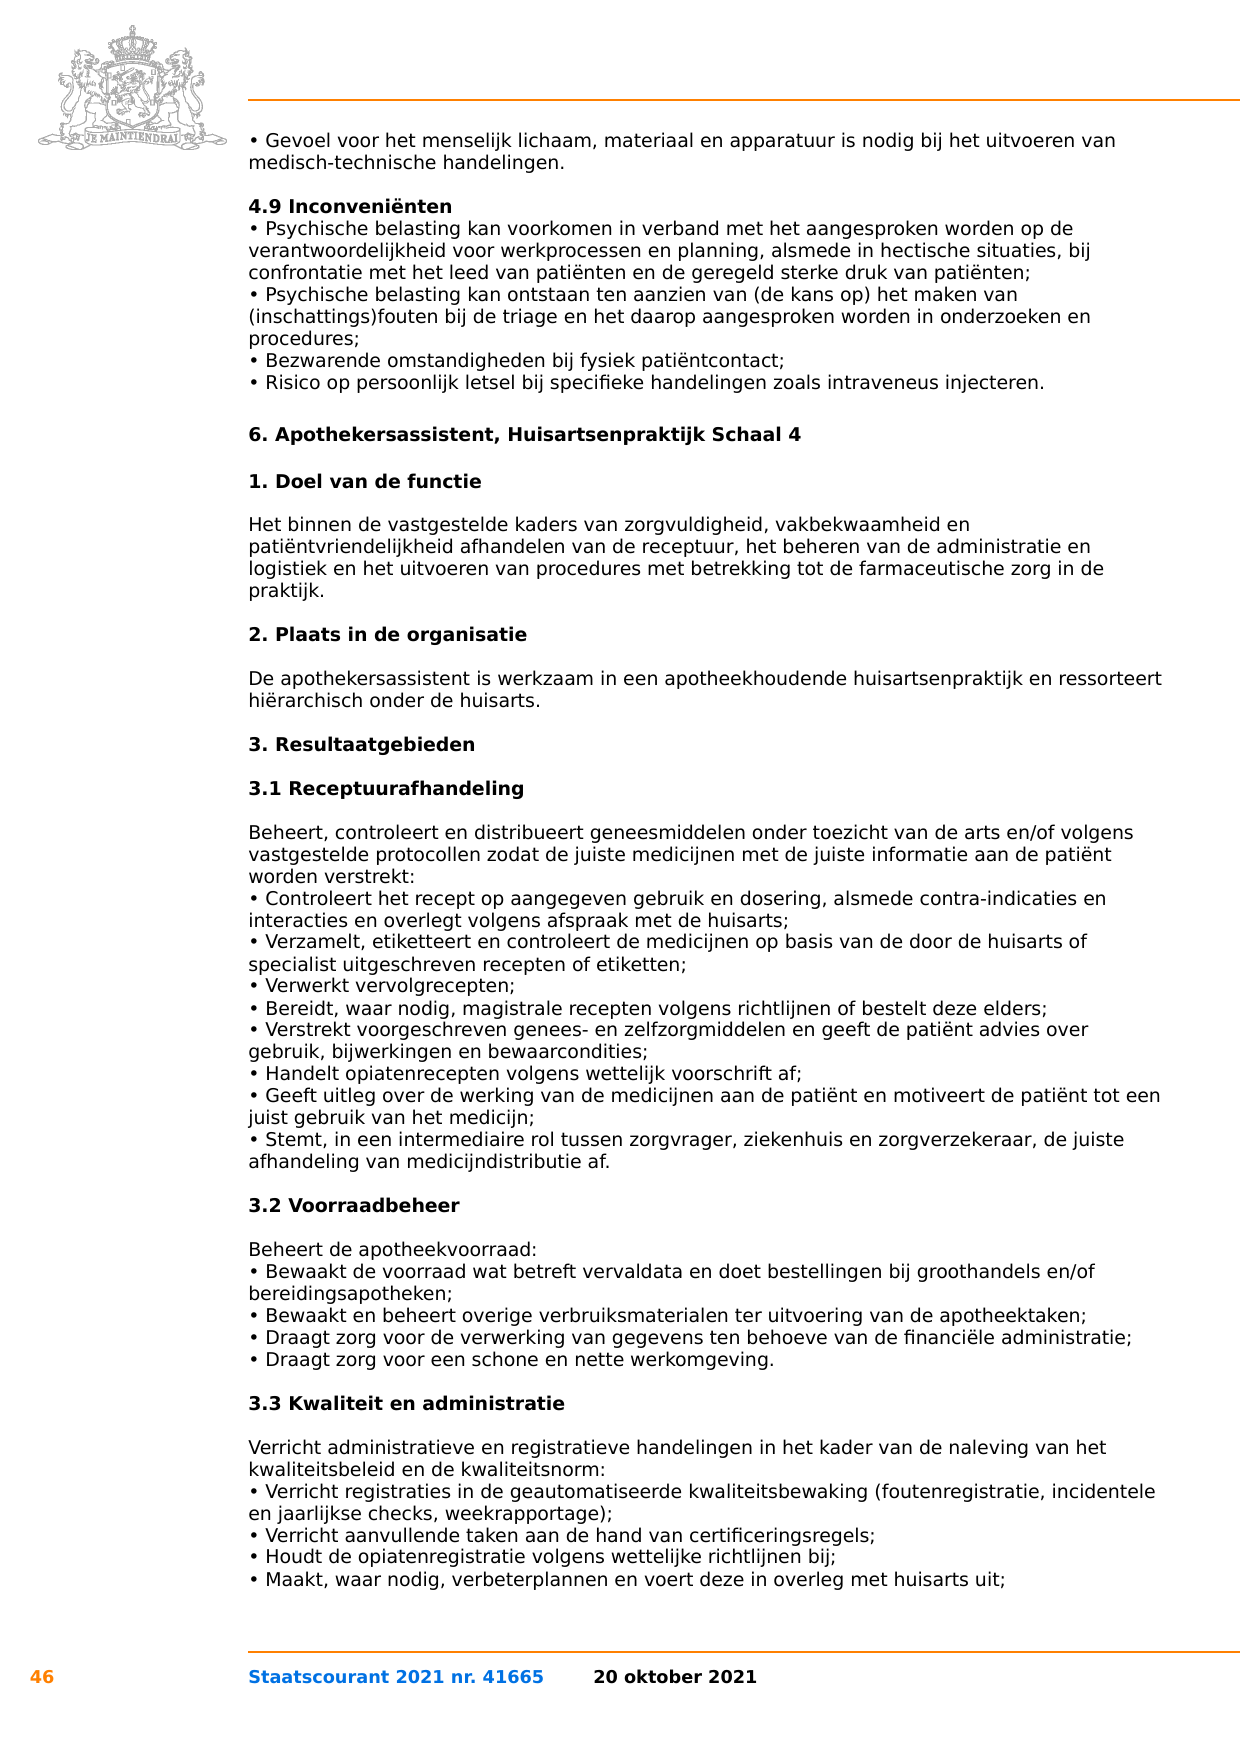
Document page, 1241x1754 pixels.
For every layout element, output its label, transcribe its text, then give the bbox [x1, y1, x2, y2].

text • Bezwarende omstandigheden bij fysiek patiëntcontact; [248, 349, 1163, 372]
subtitle 3. Resultaatgebieden [248, 734, 1163, 756]
picture [38, 25, 227, 150]
text • Draagt zorg voor een schone en nette werkomgeving. [248, 1349, 1163, 1371]
text 3.3 Kwaliteit en administratie [248, 1393, 1163, 1415]
text Het binnen de vastgestelde kaders van zorgvuldigheid, vakbekwaamheid en patiëntvriendelijkheid afhandelen van de receptuur, het beheren van de administratie en logistiek en het uitvoeren van procedures met betrekking tot de farmaceutische zorg in de praktijk. [248, 514, 1163, 602]
text • Risico op persoonlijk letsel bij specifieke handelingen zoals intraveneus injecteren. [248, 372, 1163, 393]
text Verricht administratieve en registratieve handelingen in het kader van de naleving van het kwaliteitsbeleid en de kwaliteitsnorm: [248, 1437, 1163, 1481]
text • Draagt zorg voor de verwerking van gegevens ten behoeve van de financiële administratie; [248, 1327, 1163, 1349]
text • Handelt opiatenrecepten volgens wettelijk voorschrift af; [248, 1063, 1163, 1085]
text • Houdt de opiatenregistratie volgens wettelijke richtlijnen bij; [248, 1546, 1163, 1568]
text • Verricht registraties in de geautomatiseerde kwaliteitsbewaking (foutenregistratie, incidentele en jaarlijkse checks, weekrapportage); [248, 1481, 1163, 1524]
text • Verwerkt vervolgrecepten; [248, 975, 1163, 997]
text 3.1 Receptuurafhandeling [248, 778, 1163, 800]
text • Psychische belasting kan voorkomen in verband met het aangesproken worden op de verantwoordelijkheid voor werkprocessen en planning, alsmede in hectische situaties, bij confrontatie met het leed van patiënten en de geregeld sterke druk van patiënten; [248, 218, 1163, 284]
text • Bereidt, waar nodig, magistrale recepten volgens richtlijnen of bestelt deze elders; [248, 997, 1163, 1019]
text De apothekersassistent is werkzaam in een apotheekhoudende huisartsenpraktijk en ressorteert hiërarchisch onder de huisarts. [248, 668, 1163, 712]
text Beheert, controleert en distribueert geneesmiddelen onder toezicht van de arts en/of volgens vastgestelde protocollen zodat de juiste medicijnen met de juiste informatie aan de patiënt worden verstrekt: [248, 822, 1163, 887]
text • Bewaakt de voorraad wat betreft vervaldata en doet bestellingen bij groothandels en/of bereidingsapotheken; [248, 1261, 1163, 1305]
text • Geeft uitleg over de werking van de medicijnen aan de patiënt en motiveert de patiënt tot een juist gebruik van het medicijn; [248, 1085, 1163, 1129]
text • Verstrekt voorgeschreven genees- en zelfzorgmiddelen en geeft de patiënt advies over gebruik, bijwerkingen en bewaarcondities; [248, 1019, 1163, 1063]
text 3.2 Voorraadbeheer [248, 1195, 1163, 1217]
text 4.9 Inconveniënten [248, 196, 1163, 218]
text • Gevoel voor het menselijk lichaam, materiaal en apparatuur is nodig bij het uitvoeren van medisch-technische handelingen. [248, 130, 1163, 174]
subtitle 1. Doel van de functie [248, 471, 1163, 492]
subtitle 6. Apothekersassistent, Huisartsenpraktijk Schaal 4 [248, 423, 1163, 446]
text • Psychische belasting kan ontstaan ten aanzien van (de kans op) het maken van (inschattings)fouten bij de triage en het daarop aangesproken worden in onderzoeken en procedures; [248, 284, 1163, 349]
text • Maakt, waar nodig, verbeterplannen en voert deze in overleg met huisarts uit; [248, 1568, 1163, 1590]
text Beheert de apotheekvoorraad: [248, 1239, 1163, 1261]
text • Verricht aanvullende taken aan de hand van certificeringsregels; [248, 1524, 1163, 1546]
subtitle 2. Plaats in de organisatie [248, 624, 1163, 646]
text • Controleert het recept op aangegeven gebruik en dosering, alsmede contra-indicaties en interacties en overlegt volgens afspraak met de huisarts; [248, 887, 1163, 931]
text • Bewaakt en beheert overige verbruiksmaterialen ter uitvoering van de apotheektaken; [248, 1305, 1163, 1327]
text • Stemt, in een intermediaire rol tussen zorgvrager, ziekenhuis en zorgverzekeraar, de juiste afhandeling van medicijndistributie af. [248, 1129, 1163, 1173]
text • Verzamelt, etiketteert en controleert de medicijnen op basis van de door de huisarts of specialist uitgeschreven recepten of etiketten; [248, 931, 1163, 975]
